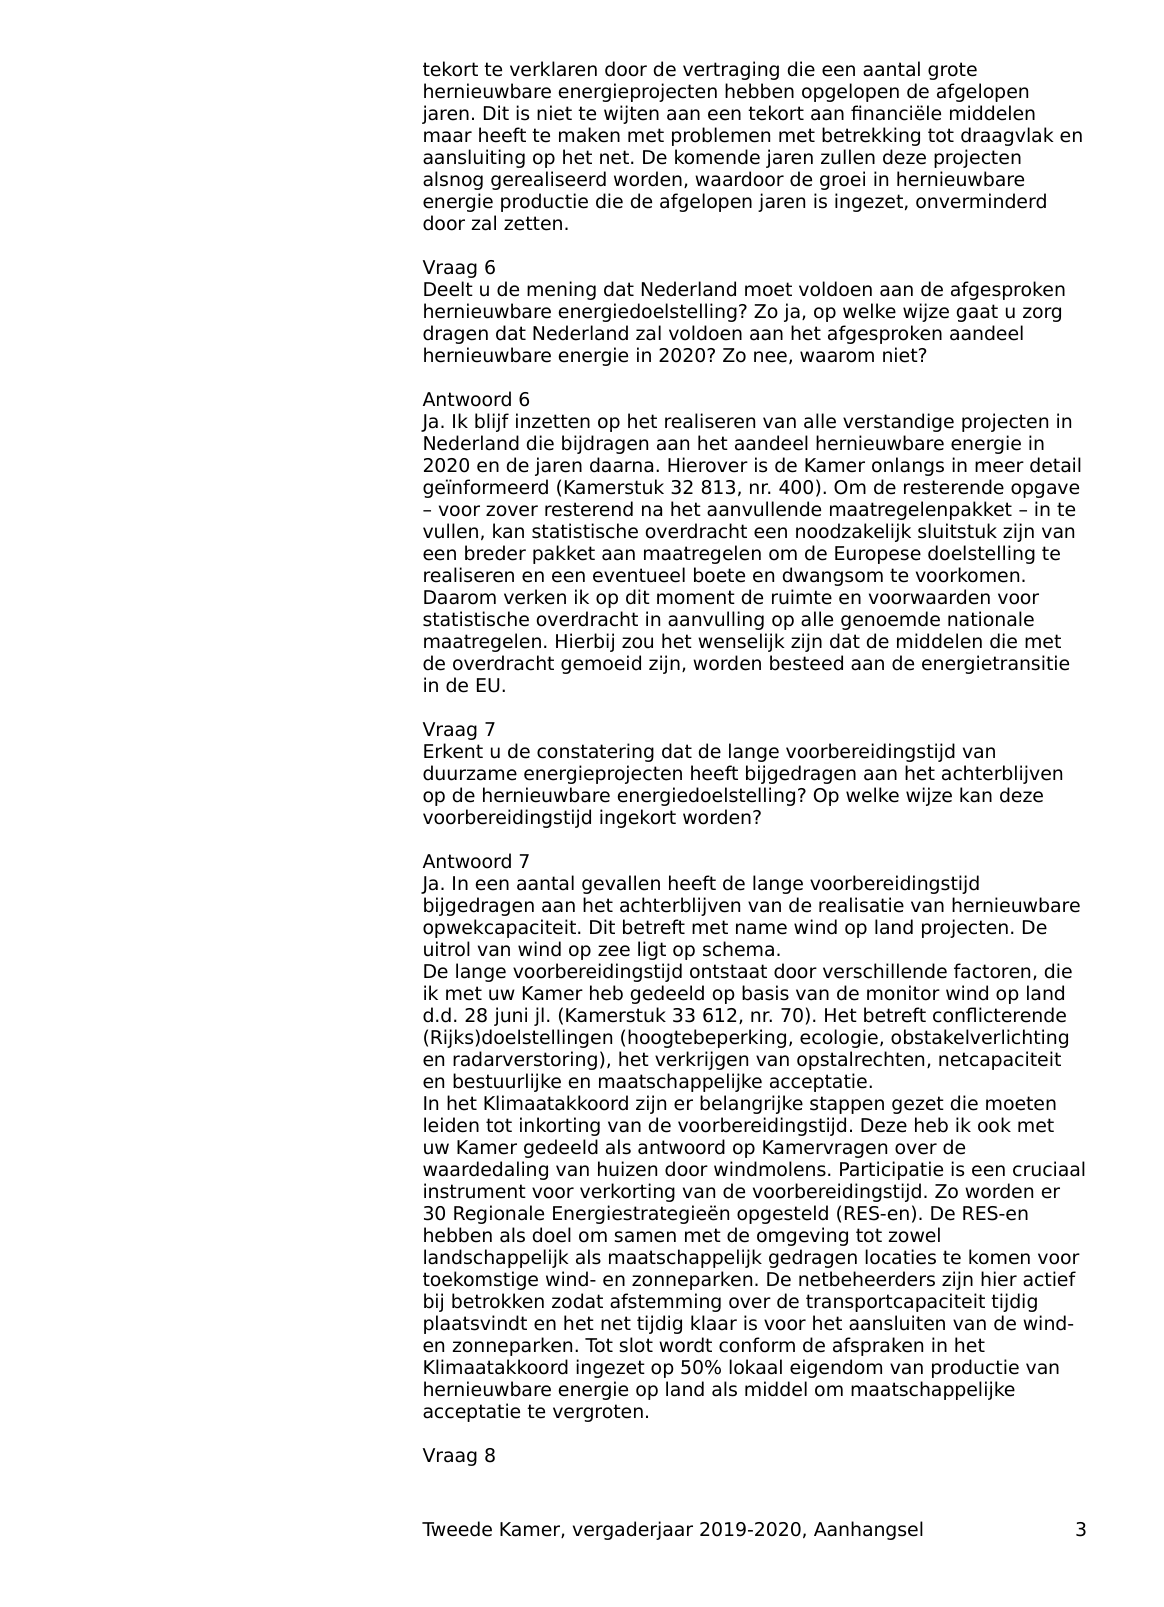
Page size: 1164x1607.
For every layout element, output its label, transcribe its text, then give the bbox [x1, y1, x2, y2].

text tekort te verklaren door de vertraging die een aantal grote hernieuwbare energieprojecten hebben opgelopen de afgelopen jaren. Dit is niet te wijten aan een tekort aan financiële middelen maar heeft te maken met problemen met betrekking tot draagvlak en aansluiting op het net. De komende jaren zullen deze projecten alsnog gerealiseerd worden, waardoor de groei in hernieuwbare energie productie die de afgelopen jaren is ingezet, onverminderd door zal zetten. [422, 59, 1087, 235]
text Ja. In een aantal gevallen heeft de lange voorbereidingstijd bijgedragen aan het achterblijven van de realisatie van hernieuwbare opwekcapaciteit. Dit betreft met name wind op land projecten. De uitrol van wind op zee ligt op schema. [422, 873, 1087, 961]
text Vraag 7 [422, 719, 1087, 741]
text Antwoord 6 [422, 389, 1087, 411]
text Erkent u de constatering dat de lange voorbereidingstijd van duurzame energieprojecten heeft bijgedragen aan het achterblijven op de hernieuwbare energiedoelstelling? Op welke wijze kan deze voorbereidingstijd ingekort worden? [422, 741, 1087, 829]
text Antwoord 7 [422, 851, 1087, 873]
text Ja. Ik blijf inzetten op het realiseren van alle verstandige projecten in Nederland die bijdragen aan het aandeel hernieuwbare energie in 2020 en de jaren daarna. Hierover is de Kamer onlangs in meer detail geïnformeerd (Kamerstuk 32 813, nr. 400). Om de resterende opgave – voor zover resterend na het aanvullende maatregelenpakket – in te vullen, kan statistische overdracht een noodzakelijk sluitstuk zijn van een breder pakket aan maatregelen om de Europese doelstelling te realiseren en een eventueel boete en dwangsom te voorkomen. Daarom verken ik op dit moment de ruimte en voorwaarden voor statistische overdracht in aanvulling op alle genoemde nationale maatregelen. Hierbij zou het wenselijk zijn dat de middelen die met de overdracht gemoeid zijn, worden besteed aan de energietransitie in de EU. [422, 411, 1087, 697]
text Vraag 8 [422, 1445, 1087, 1467]
text De lange voorbereidingstijd ontstaat door verschillende factoren, die ik met uw Kamer heb gedeeld op basis van de monitor wind op land d.d. 28 juni jl. (Kamerstuk 33 612, nr. 70). Het betreft conflicterende (Rijks)doelstellingen (hoogtebeperking, ecologie, obstakelverlichting en radarverstoring), het verkrijgen van opstalrechten, netcapaciteit en bestuurlijke en maatschappelijke acceptatie. [422, 961, 1087, 1093]
text Vraag 6 [422, 257, 1087, 279]
text Deelt u de mening dat Nederland moet voldoen aan de afgesproken hernieuwbare energiedoelstelling? Zo ja, op welke wijze gaat u zorg dragen dat Nederland zal voldoen aan het afgesproken aandeel hernieuwbare energie in 2020? Zo nee, waarom niet? [422, 279, 1087, 367]
text In het Klimaatakkoord zijn er belangrijke stappen gezet die moeten leiden tot inkorting van de voorbereidingstijd. Deze heb ik ook met uw Kamer gedeeld als antwoord op Kamervragen over de waardedaling van huizen door windmolens. Participatie is een cruciaal instrument voor verkorting van de voorbereidingstijd. Zo worden er 30 Regionale Energiestrategieën opgesteld (RES-en). De RES-en hebben als doel om samen met de omgeving tot zowel landschappelijk als maatschappelijk gedragen locaties te komen voor toekomstige wind- en zonneparken. De netbeheerders zijn hier actief bij betrokken zodat afstemming over de transportcapaciteit tijdig plaatsvindt en het net tijdig klaar is voor het aansluiten van de wind- en zonneparken. Tot slot wordt conform de afspraken in het Klimaatakkoord ingezet op 50% lokaal eigendom van productie van hernieuwbare energie op land als middel om maatschappelijke acceptatie te vergroten. [422, 1093, 1087, 1423]
